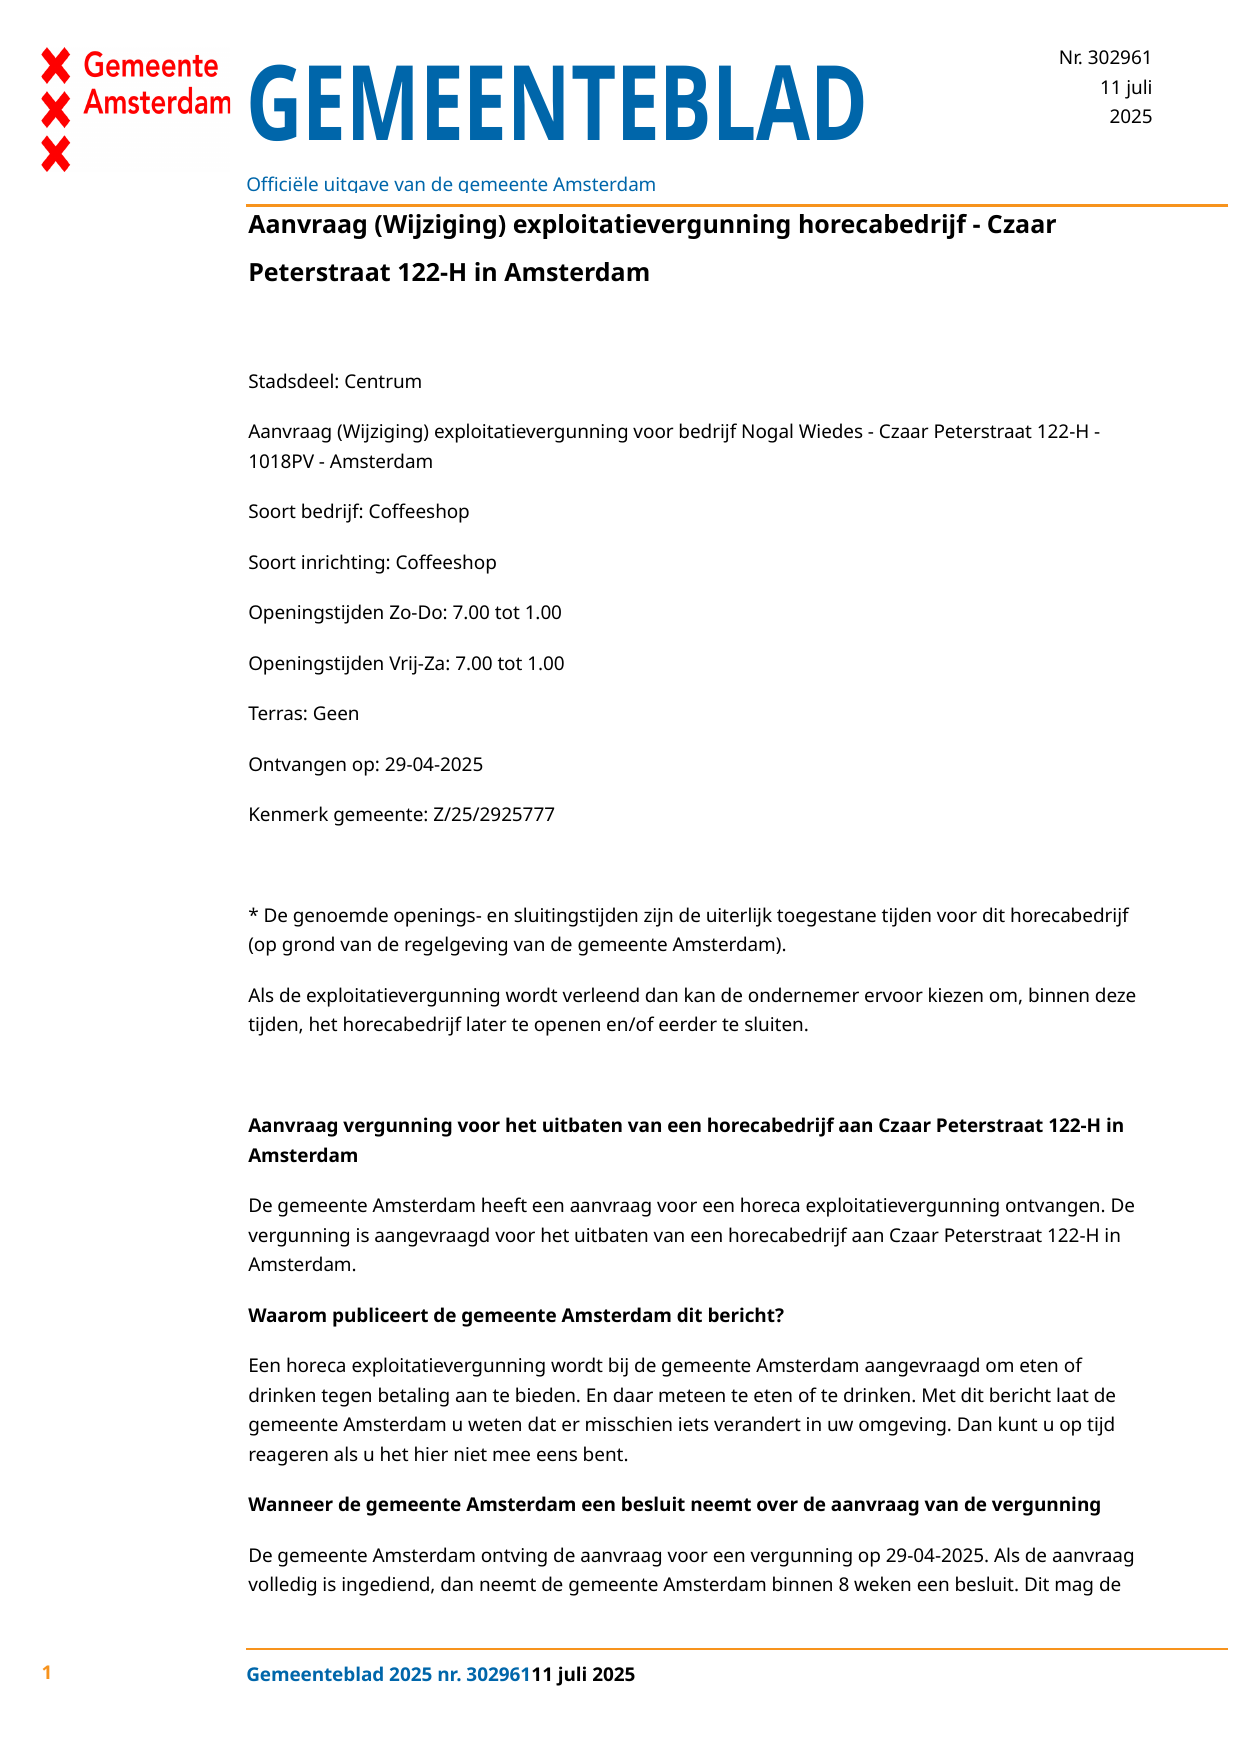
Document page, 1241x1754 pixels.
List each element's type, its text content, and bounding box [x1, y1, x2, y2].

text De gemeente Amsterdam heeft een aanvraag voor een horeca exploitatievergunning ontvangen. De vergunning is aangevraagd voor het uitbaten van een horecabedrijf aan Czaar Peterstraat 122-H in Amsterdam. [248, 1192, 1152, 1277]
text * De genoemde openings- en sluitingstijden zijn de uiterlijk toegestane tijden voor dit horecabedrijf (op grond van de regelgeving van de gemeente Amsterdam). [248, 902, 1152, 957]
text Als de exploitatievergunning wordt verleend dan kan de ondernemer ervoor kiezen om, binnen deze tijden, het horecabedrijf later te openen en/of eerder te sluiten. [248, 982, 1152, 1037]
text Aanvraag vergunning voor het uitbaten van een horecabedrijf aan Czaar Peterstraat 122-H in Amsterdam [248, 1112, 1152, 1168]
text Terras: Geen [248, 700, 1152, 726]
text Stadsdeel: Centrum [248, 368, 1152, 394]
text Openingstijden Vrij-Za: 7.00 tot 1.00 [248, 650, 1152, 676]
text Kenmerk gemeente: Z/25/2925777 [248, 801, 1152, 827]
text Aanvraag (Wijziging) exploitatievergunning horecabedrijf - Czaar Peterstraat 122-H in Amsterdam [248, 207, 1152, 288]
text Soort inrichting: Coffeeshop [248, 549, 1152, 575]
text Wanneer de gemeente Amsterdam een besluit neemt over de aanvraag van de vergunning [248, 1492, 1152, 1517]
text Soort bedrijf: Coffeeshop [248, 499, 1152, 524]
text Openingstijden Zo-Do: 7.00 tot 1.00 [248, 599, 1152, 625]
text De gemeente Amsterdam ontving de aanvraag voor een vergunning op 29-04-2025. Als de aanvraag volledig is ingediend, dan neemt de gemeente Amsterdam binnen 8 weken een besluit. Dit mag de [248, 1542, 1152, 1597]
text Een horeca exploitatievergunning wordt bij de gemeente Amsterdam aangevraagd om eten of drinken tegen betaling aan te bieden. En daar meteen te eten of te drinken. Met dit bericht laat de gemeente Amsterdam u weten dat er misschien iets verandert in uw omgeving. Dan kunt u op tijd reageren als u het hier niet mee eens bent. [248, 1352, 1152, 1467]
text Ontvangen op: 29-04-2025 [248, 751, 1152, 777]
picture [41, 47, 231, 172]
text Aanvraag (Wijziging) exploitatievergunning voor bedrijf Nogal Wiedes - Czaar Peterstraat 122-H - 1018PV - Amsterdam [248, 419, 1152, 474]
text Waarom publiceert de gemeente Amsterdam dit bericht? [248, 1302, 1152, 1328]
